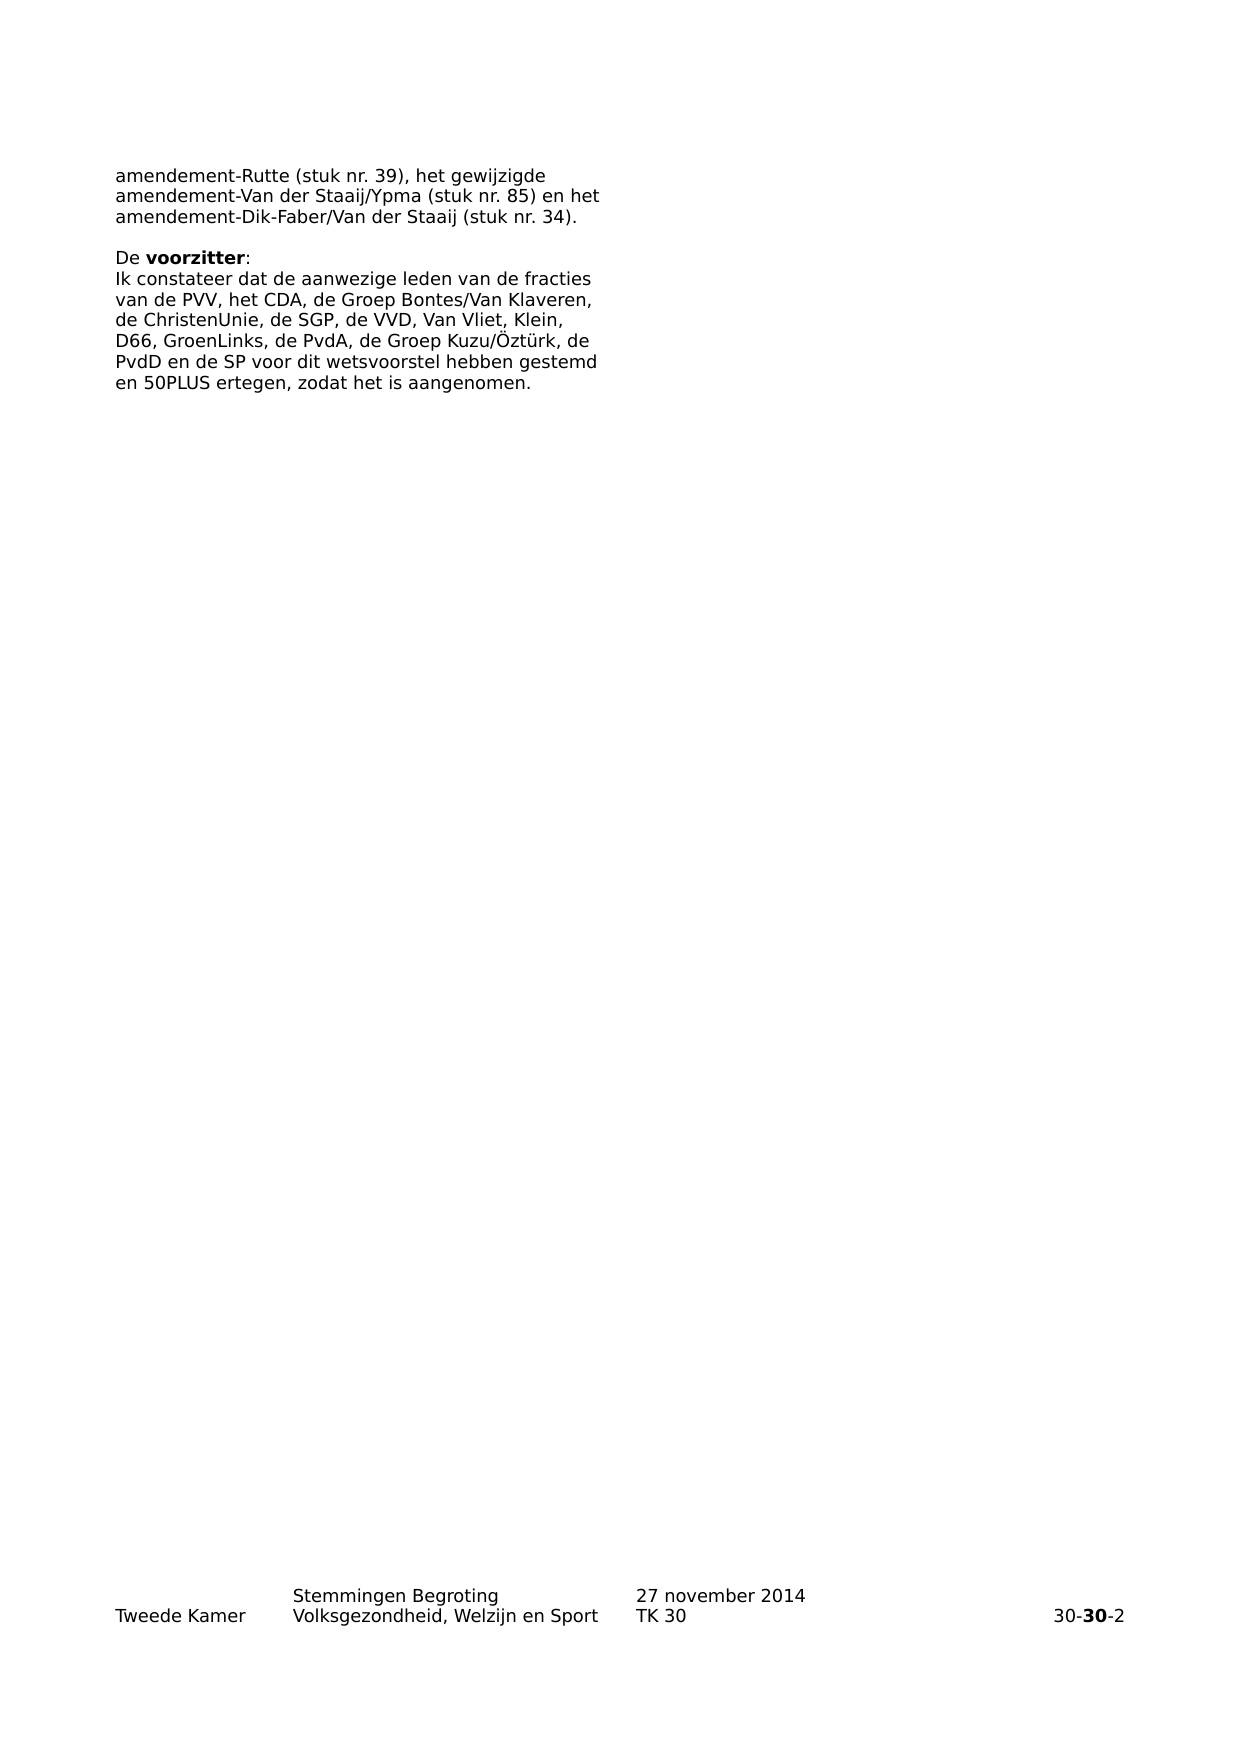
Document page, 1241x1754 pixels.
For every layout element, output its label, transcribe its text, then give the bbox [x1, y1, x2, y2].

text De voorzitter: [115, 248, 605, 268]
text Ik constateer dat de aanwezige leden van de fracties van de PVV, het CDA, de Groep Bontes/Van Klaveren, de ChristenUnie, de SGP, de VVD, Van Vliet, Klein, D66, GroenLinks, de PvdA, de Groep Kuzu/Öztürk, de PvdD en de SP voor dit wetsvoorstel hebben gestemd en 50PLUS ertegen, zodat het is aangenomen. [115, 268, 605, 393]
text amendement-Rutte (stuk nr. 39), het gewijzigde amendement-Van der Staaij/Ypma (stuk nr. 85) en het amendement-Dik-Faber/Van der Staaij (stuk nr. 34). [115, 165, 605, 228]
